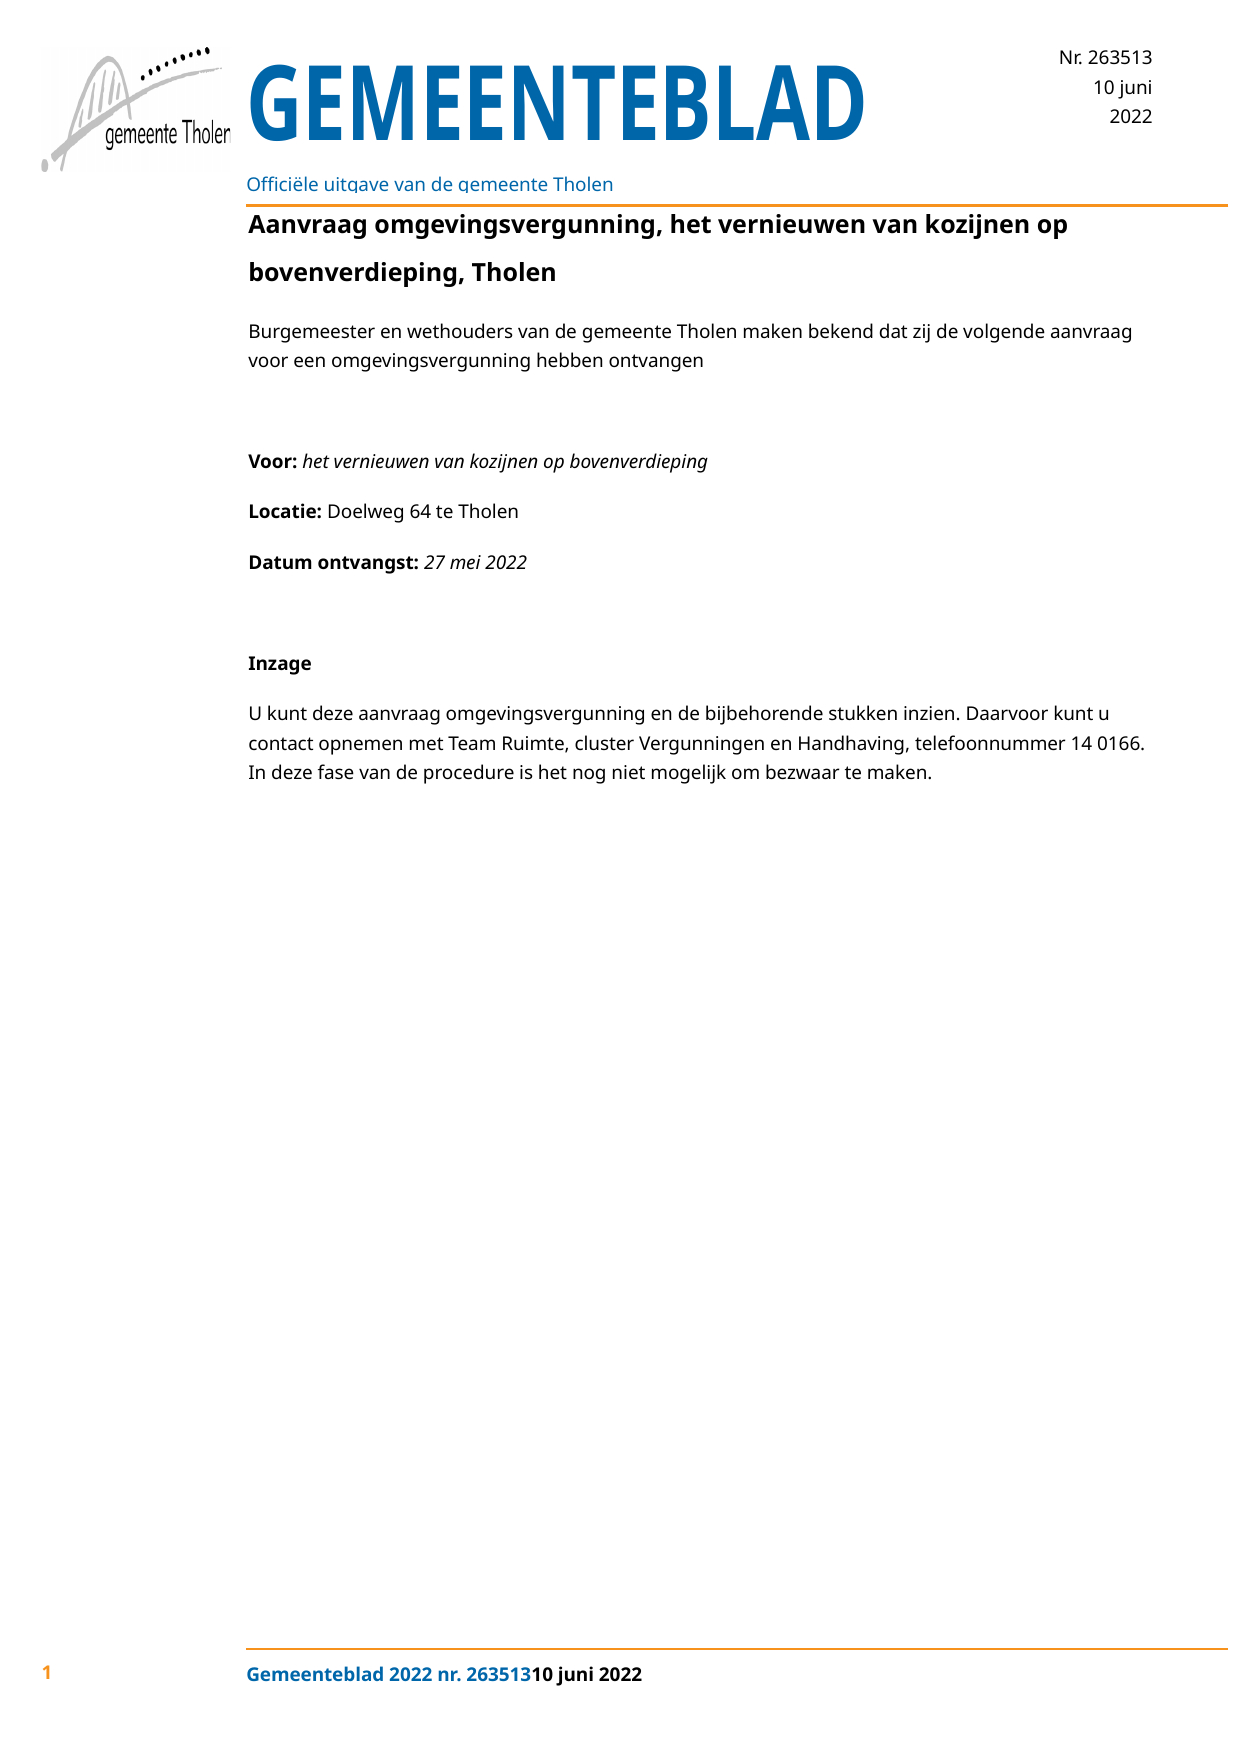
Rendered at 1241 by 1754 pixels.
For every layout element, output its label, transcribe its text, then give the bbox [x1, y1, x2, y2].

text Inzage [248, 650, 1152, 676]
text Locatie: Doelweg 64 te Tholen [248, 499, 1152, 524]
text Aanvraag omgevingsvergunning, het vernieuwen van kozijnen op bovenverdieping, Tholen [248, 207, 1152, 288]
text Datum ontvangst: 27 mei 2022 [248, 549, 1152, 575]
text U kunt deze aanvraag omgevingsvergunning en de bijbehorende stukken inzien. Daarvoor kunt u contact opnemen met Team Ruimte, cluster Vergunningen en Handhaving, telefoonnummer 14 0166. In deze fase van de procedure is het nog niet mogelijk om bezwaar te maken. [248, 700, 1152, 785]
text Voor: het vernieuwen van kozijnen op bovenverdieping [248, 448, 1152, 474]
text Burgemeester en wethouders van de gemeente Tholen maken bekend dat zij de volgende aanvraag voor een omgevingsvergunning hebben ontvangen [248, 318, 1152, 373]
picture [41, 47, 231, 172]
